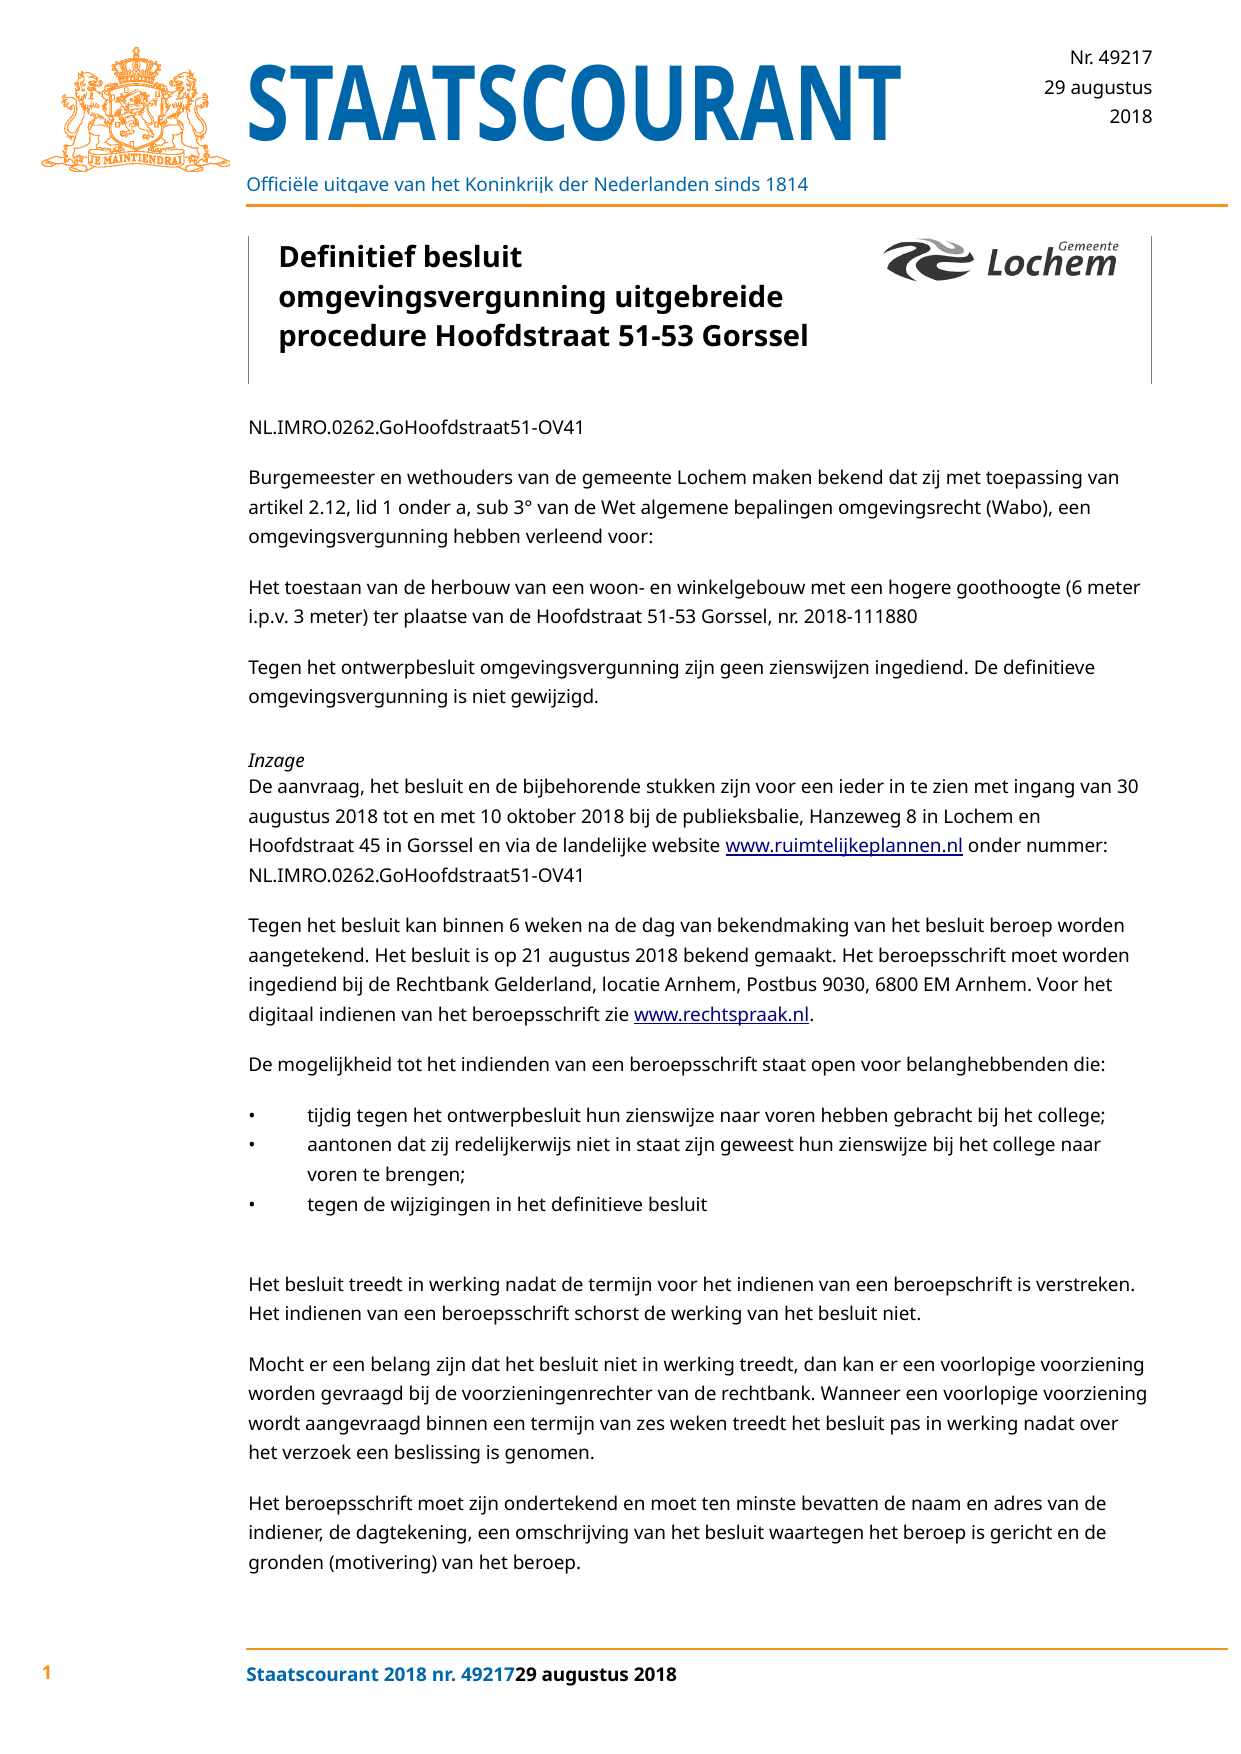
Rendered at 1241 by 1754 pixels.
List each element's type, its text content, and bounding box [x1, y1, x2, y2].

text Inzage [248, 747, 1152, 773]
text De aanvraag, het besluit en de bijbehorende stukken zijn voor een ieder in te zien met ingang van 30 augustus 2018 tot en met 10 oktober 2018 bij de publieksbalie, Hanzeweg 8 in Lochem en Hoofdstraat 45 in Gorssel en via de landelijke website www.ruimtelijkeplannen.nl onder nummer: NL.IMRO.0262.GoHoofdstraat51-OV41 [248, 773, 1152, 888]
list aantonen dat zij redelijkerwijs niet in staat zijn geweest hun zienswijze bij het college naar voren te brengen; [248, 1132, 1152, 1187]
text NL.IMRO.0262.GoHoofdstraat51-OV41 [248, 414, 1152, 440]
list tijdig tegen het ontwerpbesluit hun zienswijze naar voren hebben gebracht bij het college; [248, 1102, 1152, 1128]
text Het besluit treedt in werking nadat de termijn voor het indienen van een beroepschrift is verstreken. Het indienen van een beroepsschrift schorst de werking van het besluit niet. [248, 1271, 1152, 1326]
text Tegen het ontwerpbesluit omgevingsvergunning zijn geen zienswijzen ingediend. De definitieve omgevingsvergunning is niet gewijzigd. [248, 654, 1152, 709]
text Mocht er een belang zijn dat het besluit niet in werking treedt, dan kan er een voorlopige voorziening worden gevraagd bij de voorzieningenrechter van de rechtbank. Wanneer een voorlopige voorziening wordt aangevraagd binnen een termijn van zes weken treedt het besluit pas in werking nadat over het verzoek een beslissing is genomen. [248, 1351, 1152, 1465]
text Het toestaan van de herbouw van een woon- en winkelgebouw met een hogere goothoogte (6 meter i.p.v. 3 meter) ter plaatse van de Hoofdstraat 51-53 Gorssel, nr. 2018-111880 [248, 574, 1152, 629]
text Tegen het besluit kan binnen 6 weken na de dag van bekendmaking van het besluit beroep worden aangetekend. Het besluit is op 21 augustus 2018 bekend gemaakt. Het beroepsschrift moet worden ingediend bij de Rechtbank Gelderland, locatie Arnhem, Postbus 9030, 6800 EM Arnhem. Voor het digitaal indienen van het beroepsschrift zie www.rechtspraak.nl. [248, 912, 1152, 1027]
picture [41, 47, 231, 172]
text Het beroepsschrift moet zijn ondertekend en moet ten minste bevatten de naam en adres van de indiener, de dagtekening, een omschrijving van het besluit waartegen het beroep is gericht en de gronden (motivering) van het beroep. [248, 1490, 1152, 1575]
list tegen de wijzigingen in het definitieve besluit [248, 1191, 1152, 1216]
text Burgemeester en wethouders van de gemeente Lochem maken bekend dat zij met toepassing van artikel 2.12, lid 1 onder a, sub 3° van de Wet algemene bepalingen omgevingsrecht (Wabo), een omgevingsvergunning hebben verleend voor: [248, 464, 1152, 549]
table_header Definitief besluit omgevingsvergunning uitgebreide procedure Hoofdstraat 51-53 Gorssel [249, 236, 850, 384]
table_header [850, 236, 1151, 384]
picture [882, 236, 1119, 283]
text De mogelijkheid tot het indienden van een beroepsschrift staat open voor belanghebbenden die: [248, 1052, 1152, 1077]
